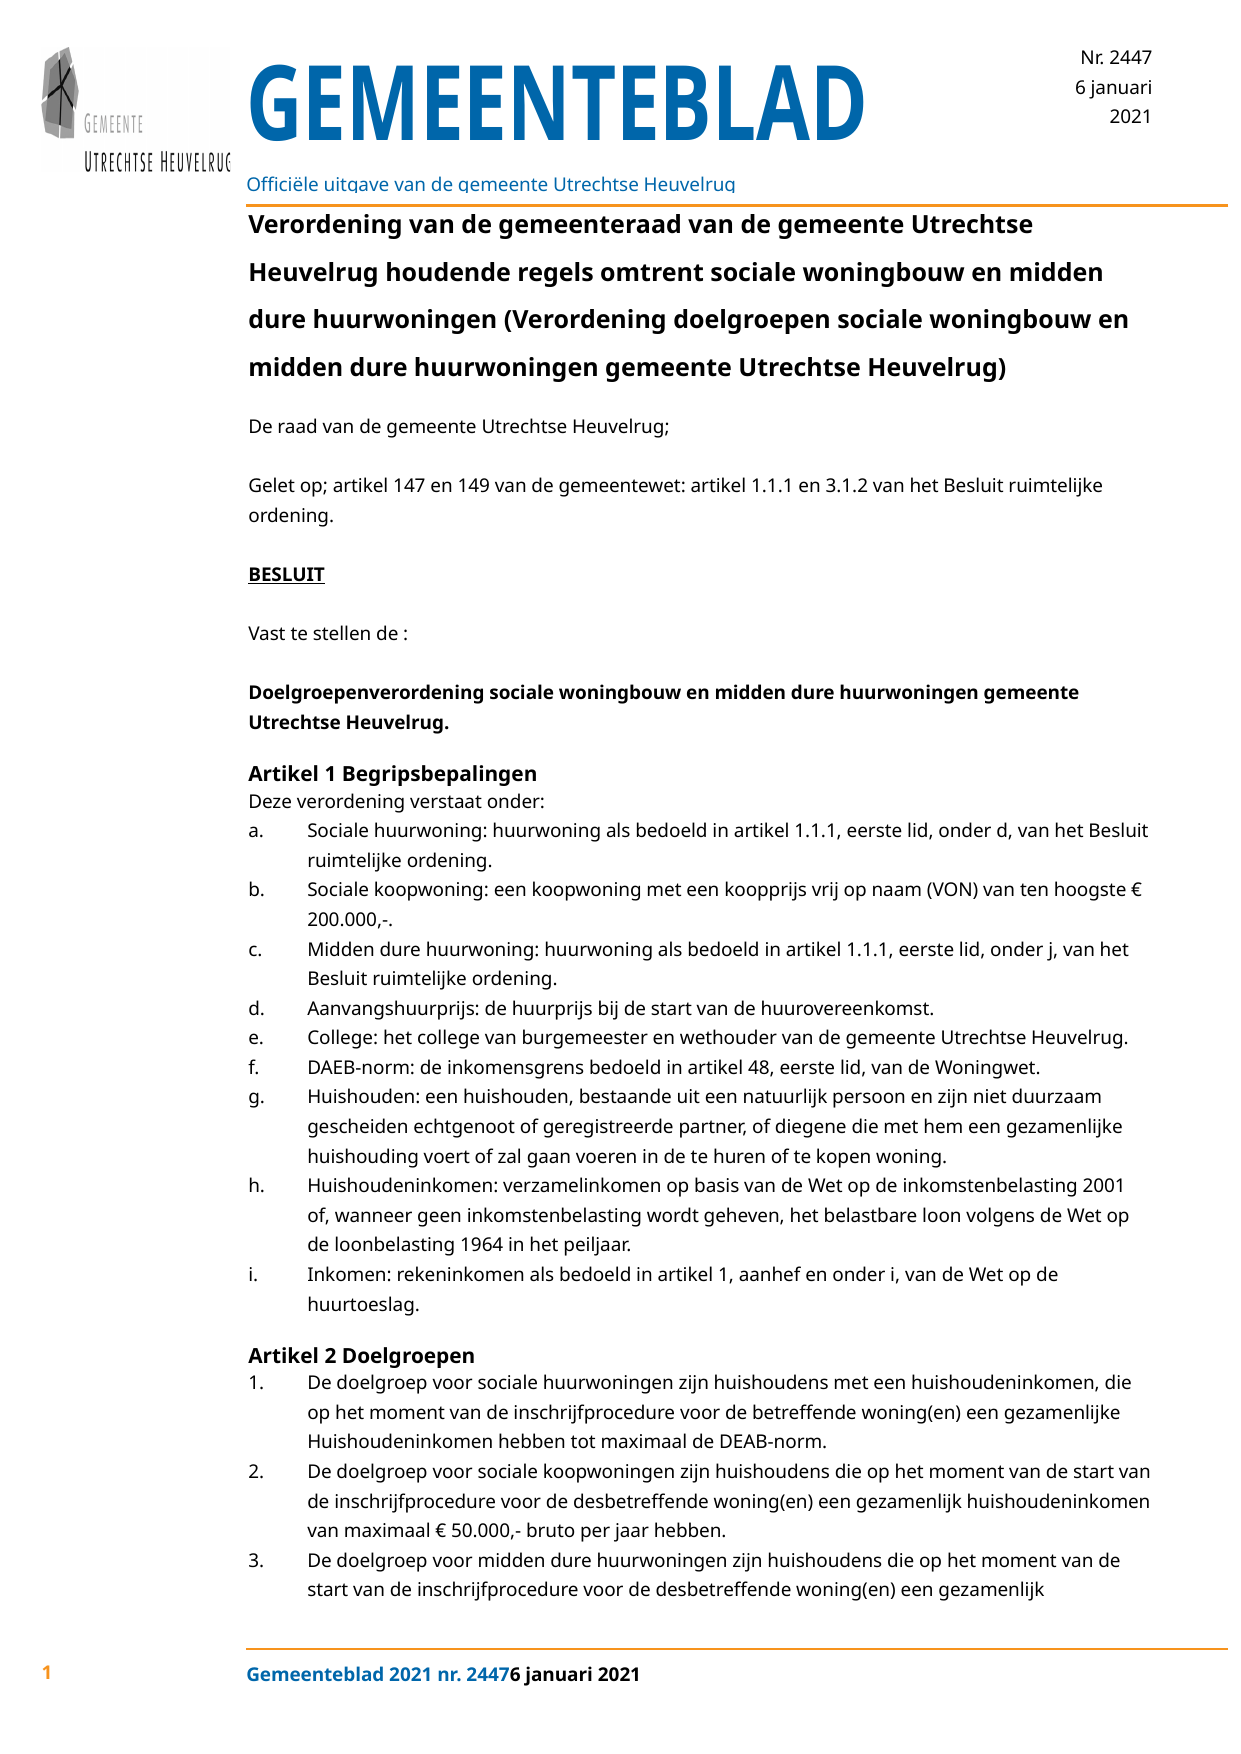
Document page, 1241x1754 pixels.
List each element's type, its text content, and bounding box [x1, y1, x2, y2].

list De doelgroep voor sociale koopwoningen zijn huishoudens die op het moment van de start van de inschrijfprocedure voor de desbetreffende woning(en) een gezamenlijk huishoudeninkomen van maximaal € 50.000,- bruto per jaar hebben. [248, 1458, 1152, 1543]
list Huishoudeninkomen: verzamelinkomen op basis van de Wet op de inkomstenbelasting 2001 of, wanneer geen inkomstenbelasting wordt geheven, het belastbare loon volgens de Wet op de loonbelasting 1964 in het peiljaar. [248, 1172, 1152, 1257]
list De doelgroep voor midden dure huurwoningen zijn huishoudens die op het moment van de start van de inschrijfprocedure voor de desbetreffende woning(en) een gezamenlijk [248, 1547, 1152, 1602]
text Artikel 2 Doelgroepen [248, 1341, 1152, 1369]
text Doelgroepenverordening sociale woningbouw en midden dure huurwoningen gemeente Utrechtse Heuvelrug. [248, 679, 1152, 735]
text De raad van de gemeente Utrechtse Heuvelrug; [248, 413, 1152, 439]
list Huishouden: een huishouden, bestaande uit een natuurlijk persoon en zijn niet duurzaam gescheiden echtgenoot of geregistreerde partner, of diegene die met hem een gezamenlijke huishouding voert of zal gaan voeren in de te huren of te kopen woning. [248, 1084, 1152, 1168]
text Vast te stellen de : [248, 620, 1152, 646]
text BESLUIT [248, 561, 1152, 587]
text Verordening van de gemeenteraad van de gemeente Utrechtse Heuvelrug houdende regels omtrent sociale woningbouw en midden dure huurwoningen (Verordening doelgroepen sociale woningbouw en midden dure huurwoningen gemeente Utrechtse Heuvelrug) [248, 207, 1152, 384]
list Sociale koopwoning: een koopwoning met een koopprijs vrij op naam (VON) van ten hoogste € 200.000,-. [248, 877, 1152, 932]
list De doelgroep voor sociale huurwoningen zijn huishoudens met een huishoudeninkomen, die op het moment van de inschrijfprocedure voor de betreffende woning(en) een gezamenlijke Huishoudeninkomen hebben tot maximaal de DEAB-norm. [248, 1369, 1152, 1454]
list College: het college van burgemeester en wethouder van de gemeente Utrechtse Heuvelrug. [248, 1024, 1152, 1050]
list Sociale huurwoning: huurwoning als bedoeld in artikel 1.1.1, eerste lid, onder d, van het Besluit ruimtelijke ordening. [248, 817, 1152, 873]
list Midden dure huurwoning: huurwoning als bedoeld in artikel 1.1.1, eerste lid, onder j, van het Besluit ruimtelijke ordening. [248, 936, 1152, 991]
list Inkomen: rekeninkomen als bedoeld in artikel 1, aanhef en onder i, van de Wet op de huurtoeslag. [248, 1261, 1152, 1316]
text Gelet op; artikel 147 en 149 van de gemeentewet: artikel 1.1.1 en 3.1.2 van het Besluit ruimtelijke ordening. [248, 472, 1152, 528]
list Aanvangshuurprijs: de huurprijs bij de start van de huurovereenkomst. [248, 995, 1152, 1021]
picture [41, 47, 231, 172]
text Deze verordening verstaat onder: [248, 788, 1152, 813]
list DAEB-norm: de inkomensgrens bedoeld in artikel 48, eerste lid, van de Woningwet. [248, 1054, 1152, 1080]
text Artikel 1 Begripsbepalingen [248, 759, 1152, 788]
